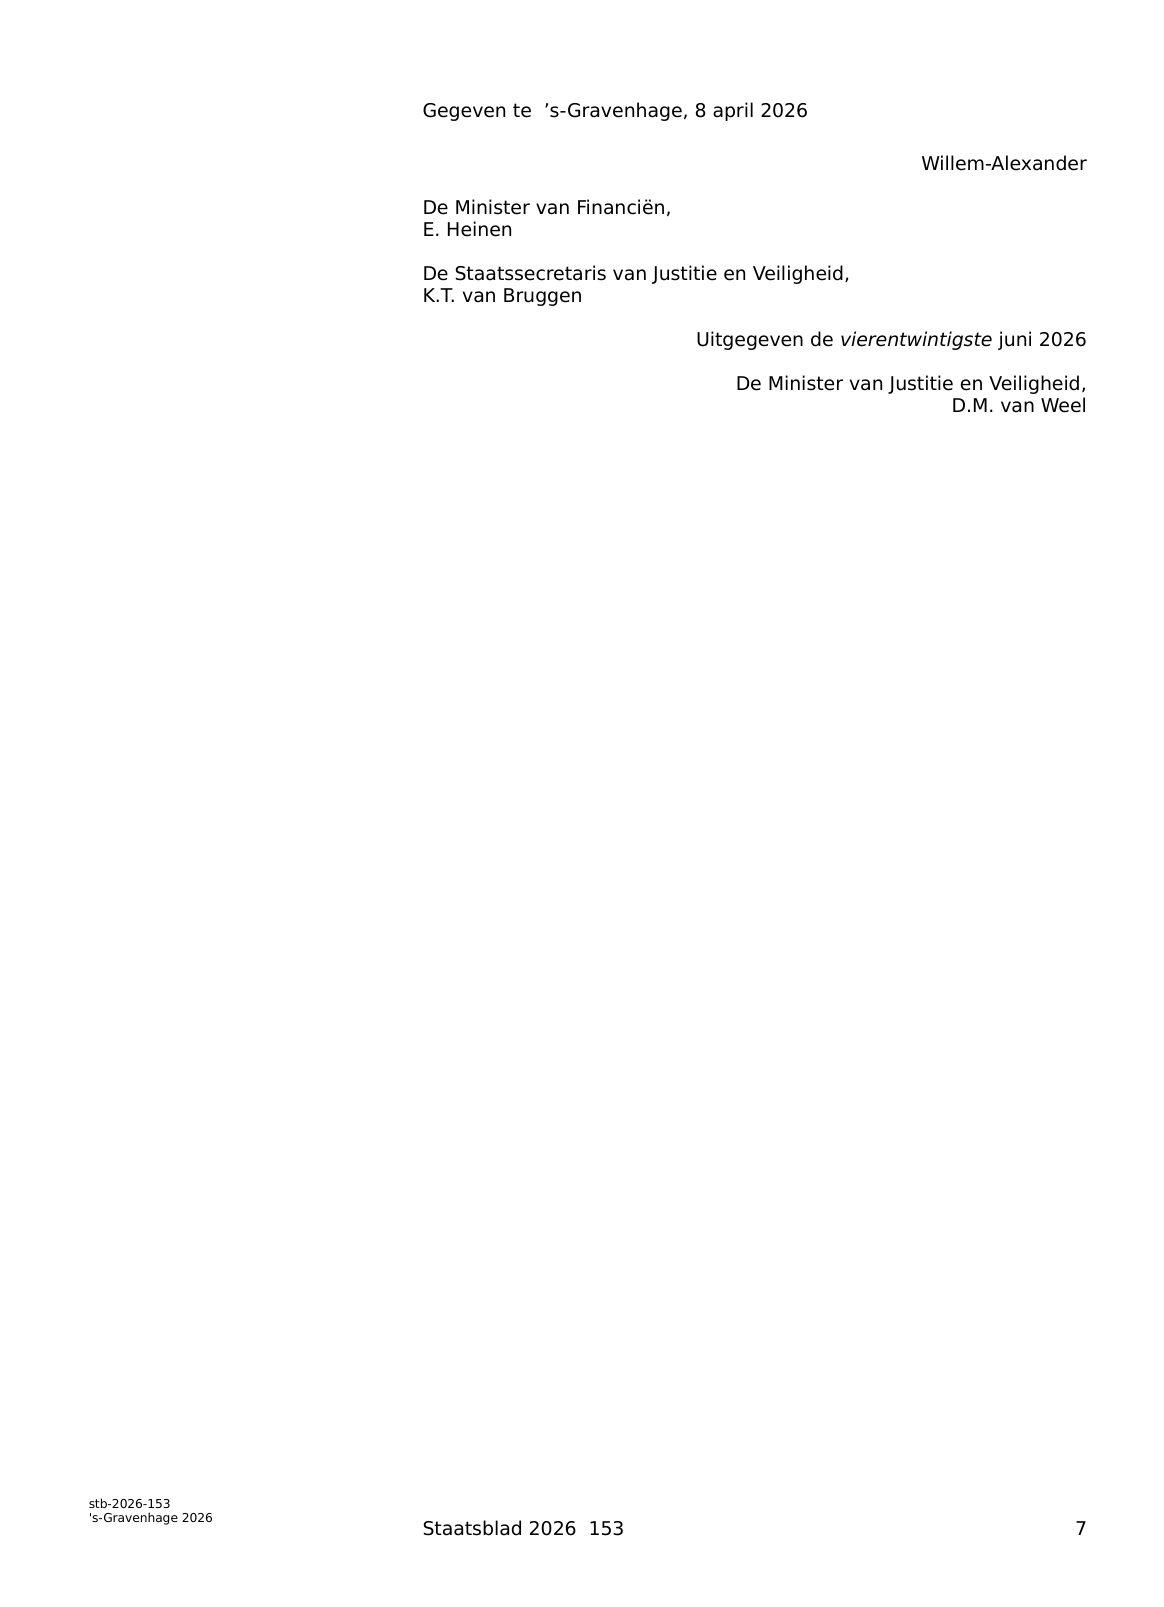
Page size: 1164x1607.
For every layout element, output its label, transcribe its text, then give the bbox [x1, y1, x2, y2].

text Uitgegeven de vierentwintigste juni 2026 [422, 329, 1087, 351]
text Willem-Alexander [422, 152, 1087, 174]
text Gegeven te ’s-Gravenhage, 8 april 2026 [422, 100, 1087, 122]
text stb-2026-153 [88, 1497, 323, 1511]
text De Minister van Financiën, E. Heinen [422, 197, 1087, 241]
text De Minister van Justitie en Veiligheid, D.M. van Weel [422, 373, 1087, 417]
text 's-Gravenhage 2026 [88, 1511, 323, 1525]
text De Staatssecretaris van Justitie en Veiligheid, K.T. van Bruggen [422, 263, 1087, 307]
